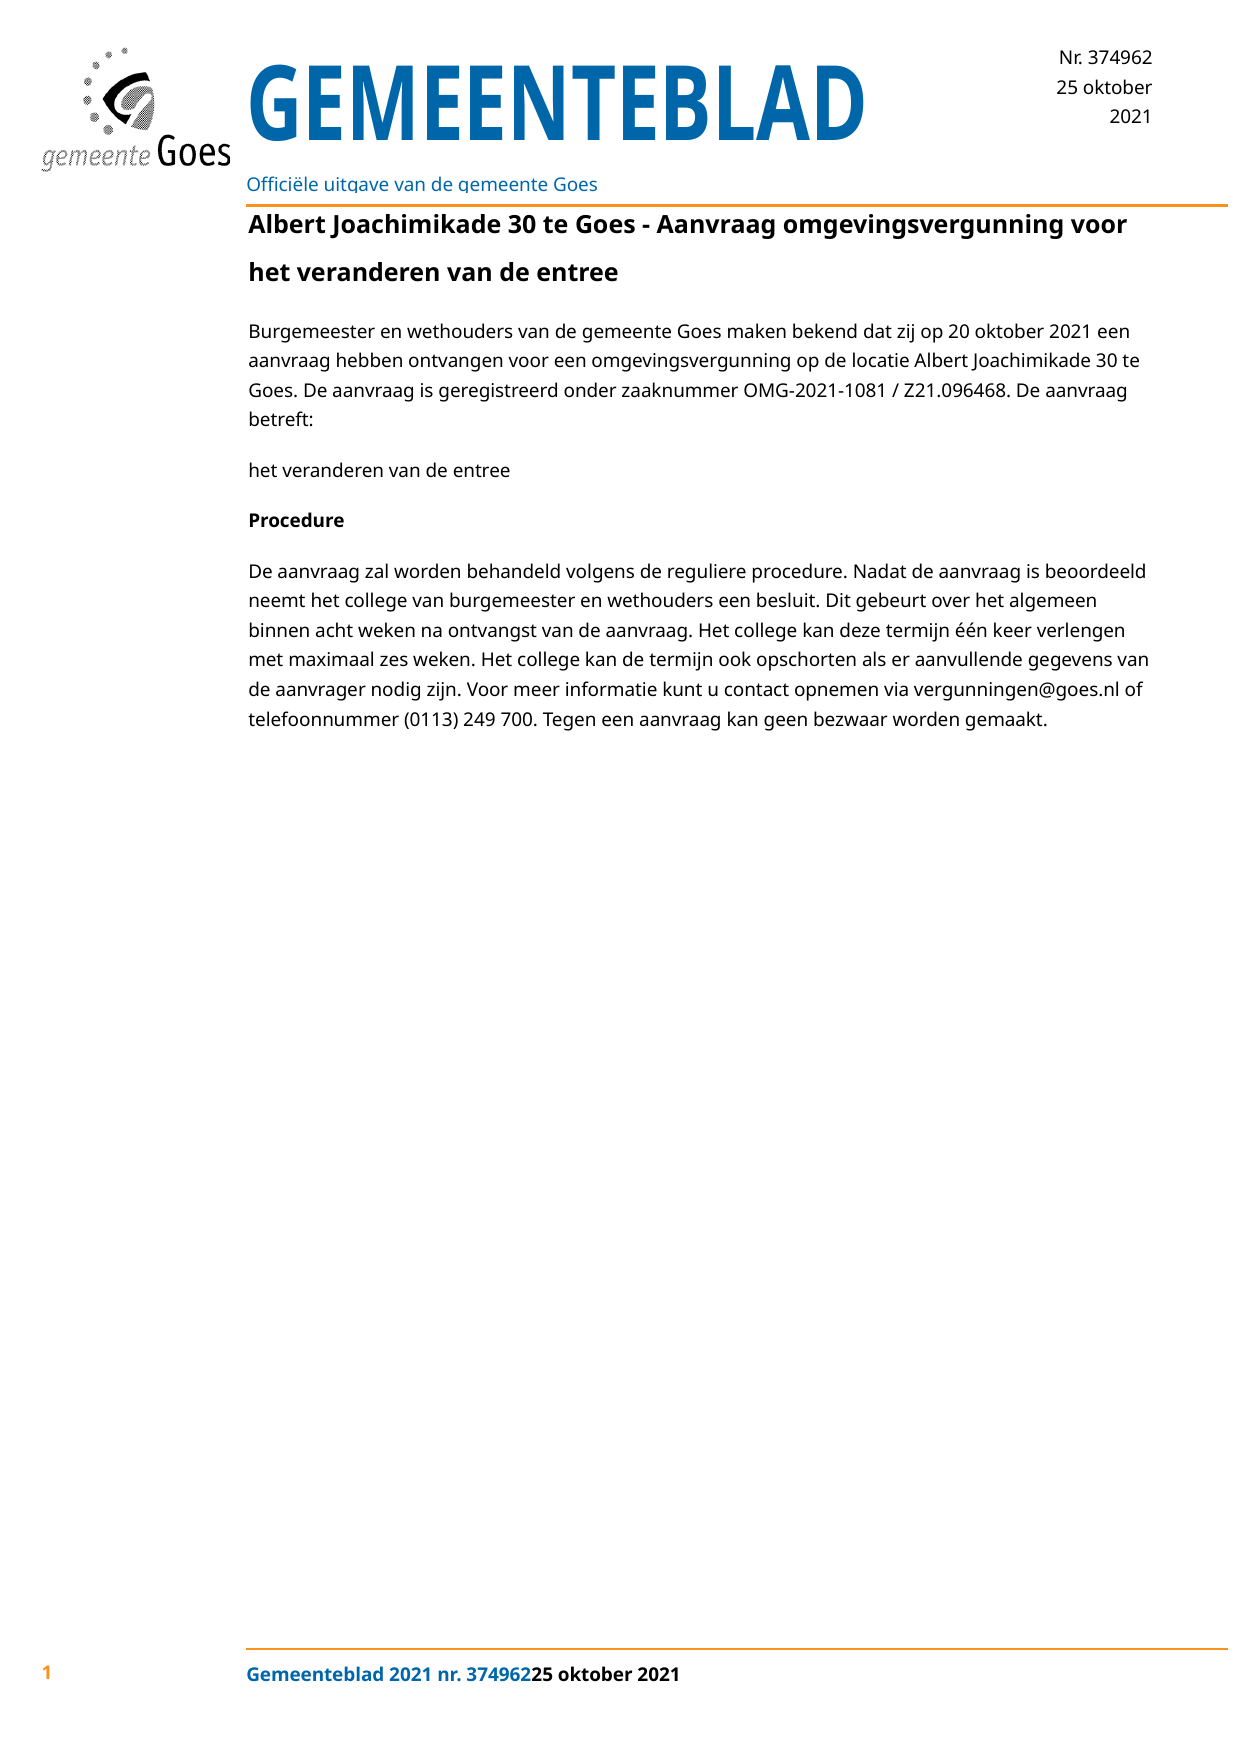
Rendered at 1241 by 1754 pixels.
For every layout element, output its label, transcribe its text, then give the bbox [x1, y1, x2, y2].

text het veranderen van de entree [248, 457, 1152, 483]
text Procedure [248, 507, 1152, 533]
text Burgemeester en wethouders van de gemeente Goes maken bekend dat zij op 20 oktober 2021 een aanvraag hebben ontvangen voor een omgevingsvergunning op de locatie Albert Joachimikade 30 te Goes. De aanvraag is geregistreerd onder zaaknummer OMG-2021-1081 / Z21.096468. De aanvraag betreft: [248, 318, 1152, 432]
text De aanvraag zal worden behandeld volgens de reguliere procedure. Nadat de aanvraag is beoordeeld neemt het college van burgemeester en wethouders een besluit. Dit gebeurt over het algemeen binnen acht weken na ontvangst van de aanvraag. Het college kan deze termijn één keer verlengen met maximaal zes weken. Het college kan de termijn ook opschorten als er aanvullende gegevens van de aanvrager nodig zijn. Voor meer informatie kunt u contact opnemen via vergunningen@goes.nl of telefoonnummer (0113) 249 700. Tegen een aanvraag kan geen bezwaar worden gemaakt. [248, 558, 1152, 732]
text Albert Joachimikade 30 te Goes - Aanvraag omgevingsvergunning voor het veranderen van de entree [248, 207, 1152, 288]
picture [41, 47, 231, 172]
